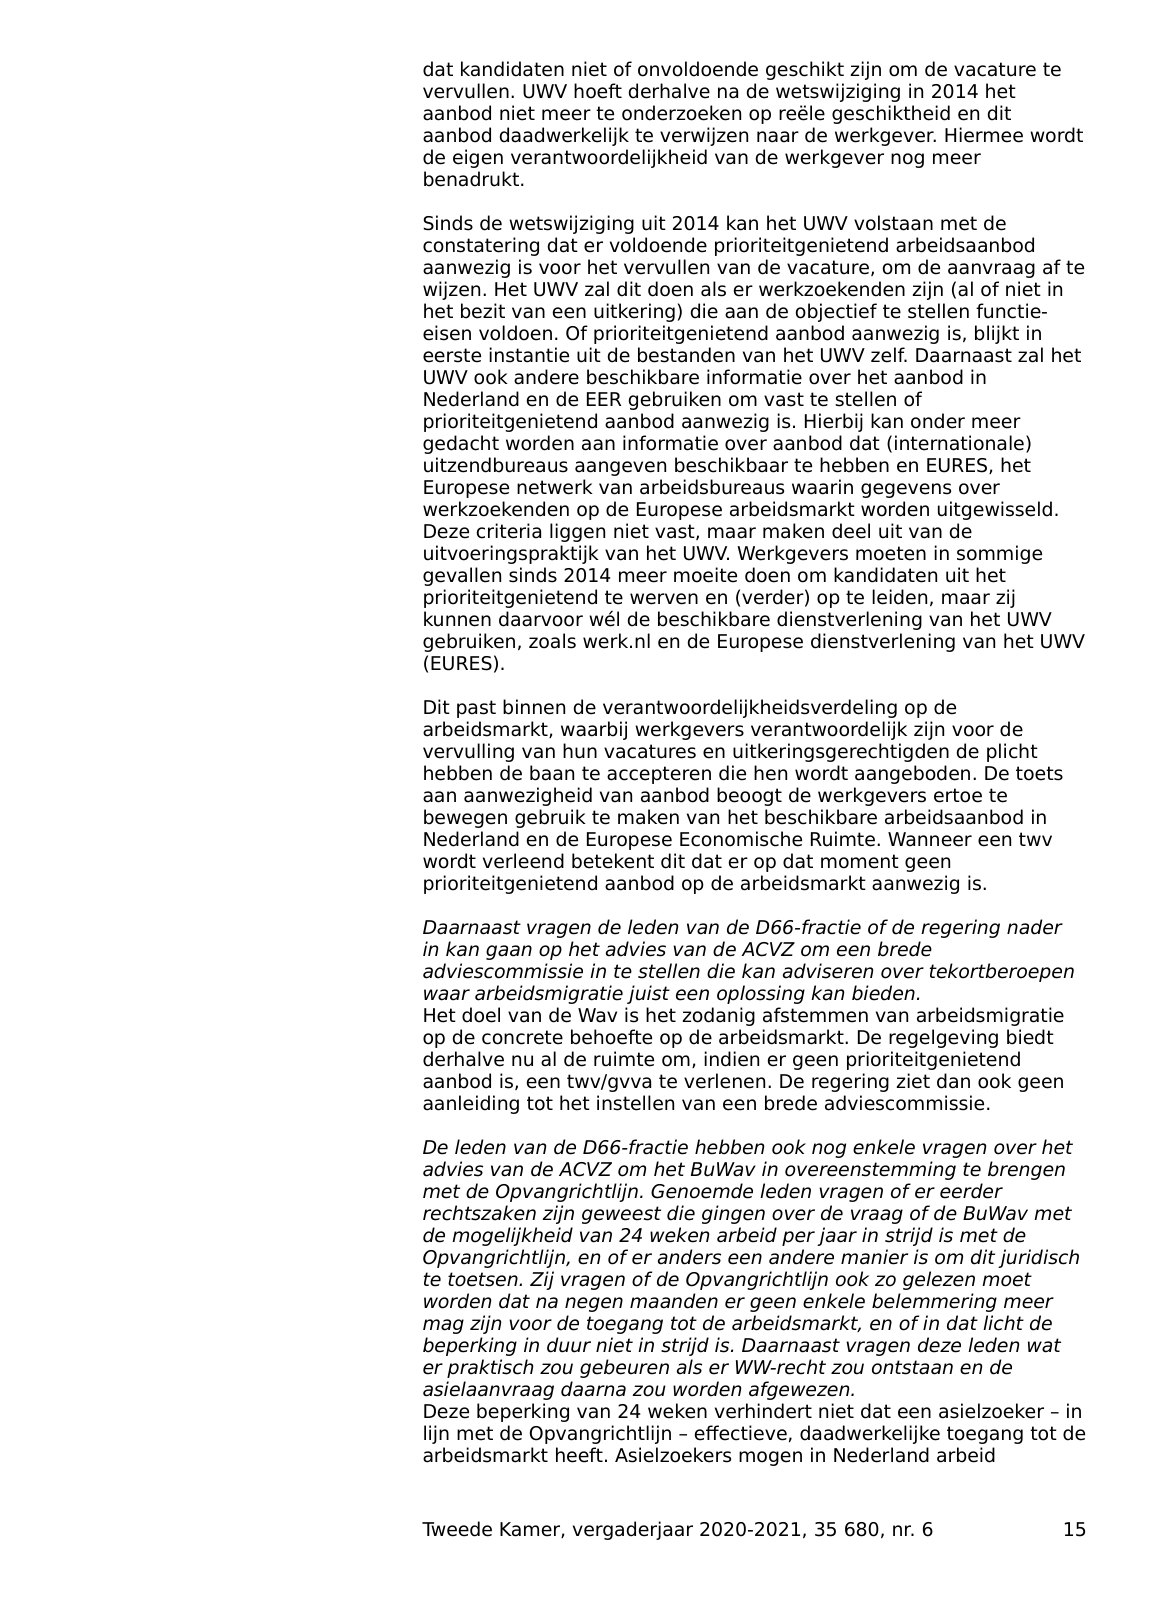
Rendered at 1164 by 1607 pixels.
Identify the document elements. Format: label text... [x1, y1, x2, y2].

text Deze beperking van 24 weken verhindert niet dat een asielzoeker – in lijn met de Opvangrichtlijn – effectieve, daadwerkelijke toegang tot de arbeidsmarkt heeft. Asielzoekers mogen in Nederland arbeid [422, 1401, 1087, 1467]
text Sinds de wetswijziging uit 2014 kan het UWV volstaan met de constatering dat er voldoende prioriteitgenietend arbeidsaanbod aanwezig is voor het vervullen van de vacature, om de aanvraag af te wijzen. Het UWV zal dit doen als er werkzoekenden zijn (al of niet in het bezit van een uitkering) die aan de objectief te stellen functie-eisen voldoen. Of prioriteitgenietend aanbod aanwezig is, blijkt in eerste instantie uit de bestanden van het UWV zelf. Daarnaast zal het UWV ook andere beschikbare informatie over het aanbod in Nederland en de EER gebruiken om vast te stellen of prioriteitgenietend aanbod aanwezig is. Hierbij kan onder meer gedacht worden aan informatie over aanbod dat (internationale) uitzendbureaus aangeven beschikbaar te hebben en EURES, het Europese netwerk van arbeidsbureaus waarin gegevens over werkzoekenden op de Europese arbeidsmarkt worden uitgewisseld. Deze criteria liggen niet vast, maar maken deel uit van de uitvoeringspraktijk van het UWV. Werkgevers moeten in sommige gevallen sinds 2014 meer moeite doen om kandidaten uit het prioriteitgenietend te werven en (verder) op te leiden, maar zij kunnen daarvoor wél de beschikbare dienstverlening van het UWV gebruiken, zoals werk.nl en de Europese dienstverlening van het UWV (EURES). [422, 213, 1087, 675]
text De leden van de D66-fractie hebben ook nog enkele vragen over het advies van de ACVZ om het BuWav in overeenstemming te brengen met de Opvangrichtlijn. Genoemde leden vragen of er eerder rechtszaken zijn geweest die gingen over de vraag of de BuWav met de mogelijkheid van 24 weken arbeid per jaar in strijd is met de Opvangrichtlijn, en of er anders een andere manier is om dit juridisch te toetsen. Zij vragen of de Opvangrichtlijn ook zo gelezen moet worden dat na negen maanden er geen enkele belemmering meer mag zijn voor de toegang tot de arbeidsmarkt, en of in dat licht de beperking in duur niet in strijd is. Daarnaast vragen deze leden wat er praktisch zou gebeuren als er WW-recht zou ontstaan en de asielaanvraag daarna zou worden afgewezen. [422, 1137, 1087, 1401]
text Dit past binnen de verantwoordelijkheidsverdeling op de arbeidsmarkt, waarbij werkgevers verantwoordelijk zijn voor de vervulling van hun vacatures en uitkeringsgerechtigden de plicht hebben de baan te accepteren die hen wordt aangeboden. De toets aan aanwezigheid van aanbod beoogt de werkgevers ertoe te bewegen gebruik te maken van het beschikbare arbeidsaanbod in Nederland en de Europese Economische Ruimte. Wanneer een twv wordt verleend betekent dit dat er op dat moment geen prioriteitgenietend aanbod op de arbeidsmarkt aanwezig is. [422, 697, 1087, 895]
text dat kandidaten niet of onvoldoende geschikt zijn om de vacature te vervullen. UWV hoeft derhalve na de wetswijziging in 2014 het aanbod niet meer te onderzoeken op reële geschiktheid en dit aanbod daadwerkelijk te verwijzen naar de werkgever. Hiermee wordt de eigen verantwoordelijkheid van de werkgever nog meer benadrukt. [422, 59, 1087, 191]
text Daarnaast vragen de leden van de D66-fractie of de regering nader in kan gaan op het advies van de ACVZ om een brede adviescommissie in te stellen die kan adviseren over tekortberoepen waar arbeidsmigratie juist een oplossing kan bieden. [422, 917, 1087, 1005]
text Het doel van de Wav is het zodanig afstemmen van arbeidsmigratie op de concrete behoefte op de arbeidsmarkt. De regelgeving biedt derhalve nu al de ruimte om, indien er geen prioriteitgenietend aanbod is, een twv/gvva te verlenen. De regering ziet dan ook geen aanleiding tot het instellen van een brede adviescommissie. [422, 1005, 1087, 1115]
